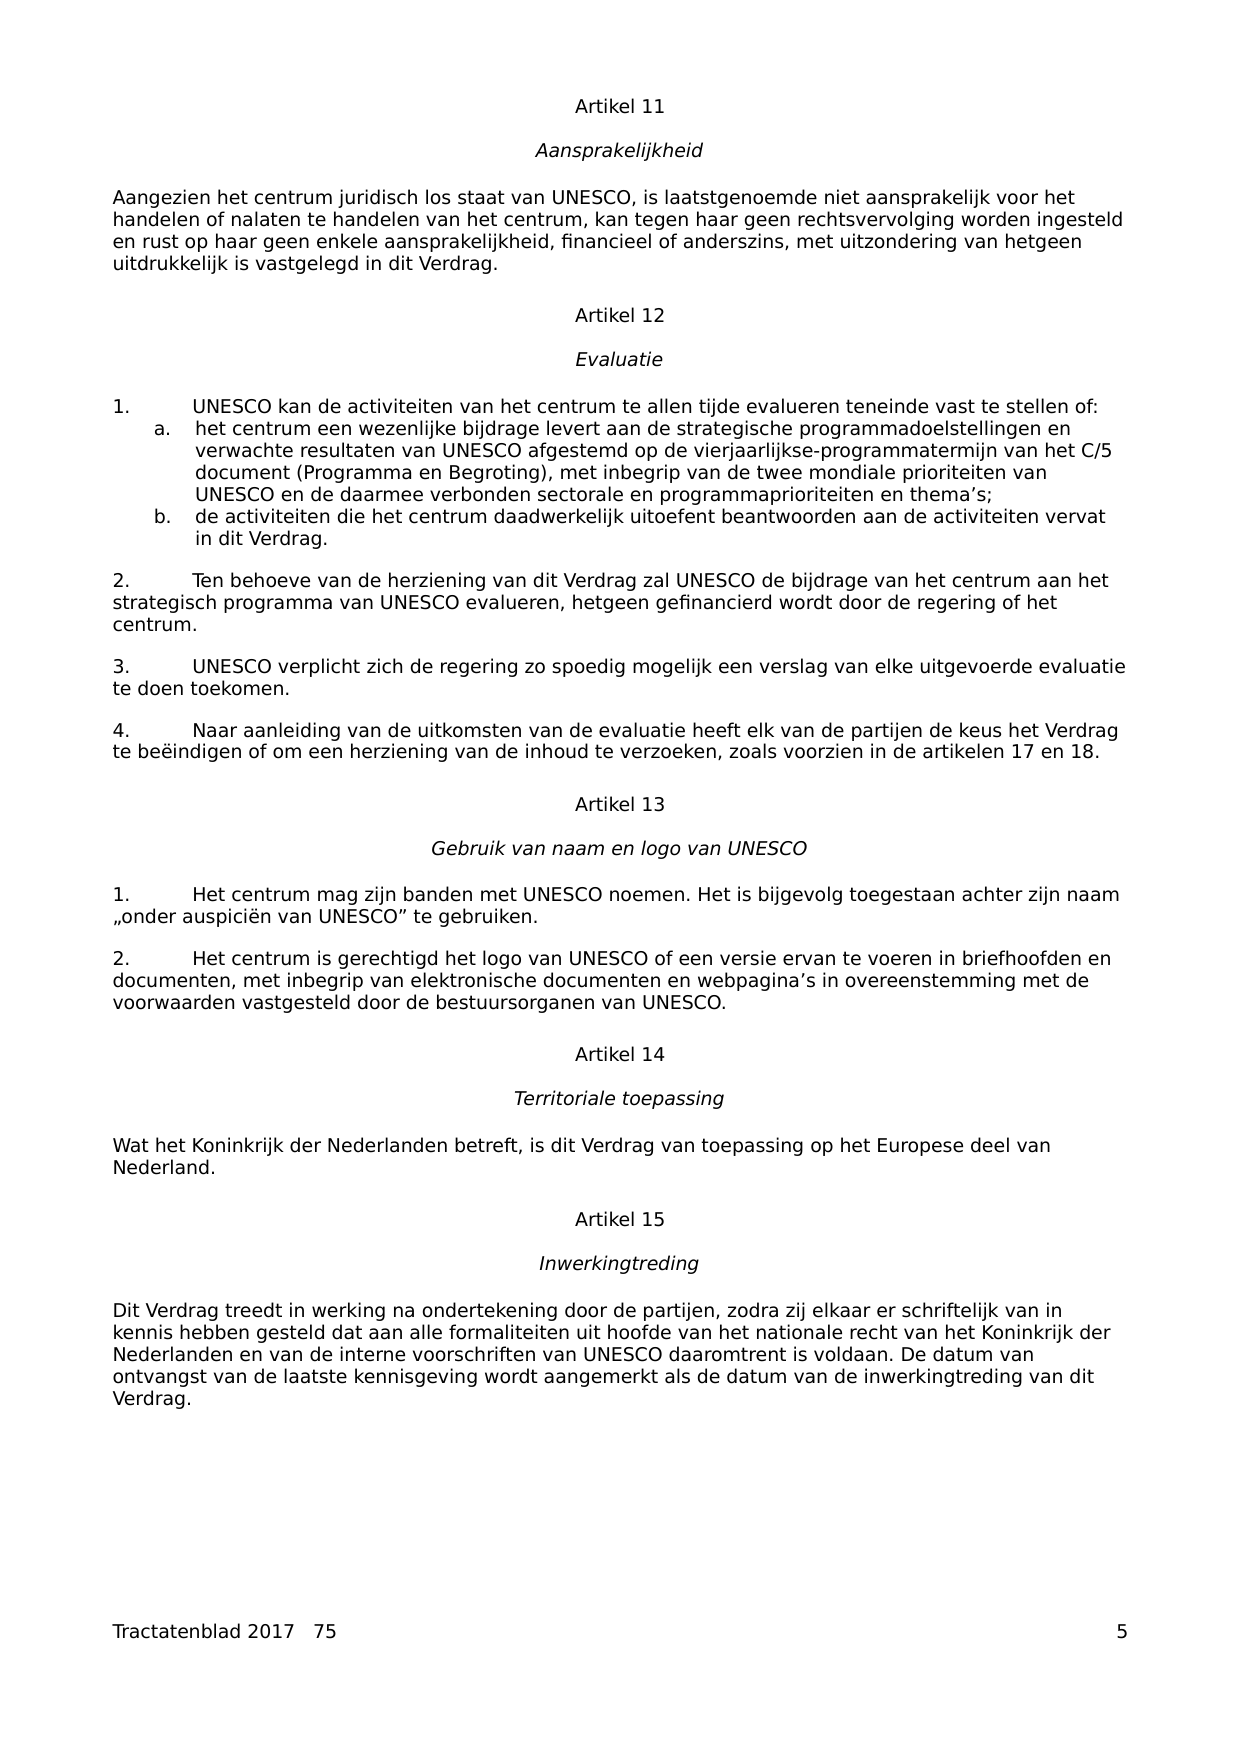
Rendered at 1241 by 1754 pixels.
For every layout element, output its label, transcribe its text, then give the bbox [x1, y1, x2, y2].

text 2. Ten behoeve van de herziening van dit Verdrag zal UNESCO de bijdrage van het centrum aan het strategisch programma van UNESCO evalueren, hetgeen gefinancierd wordt door de regering of het centrum. [112, 569, 1128, 636]
text 1. Het centrum mag zijn banden met UNESCO noemen. Het is bijgevolg toegestaan achter zijn naam „onder auspiciën van UNESCO” te gebruiken. [112, 884, 1128, 928]
text Aangezien het centrum juridisch los staat van UNESCO, is laatstgenoemde niet aansprakelijk voor het handelen of nalaten te handelen van het centrum, kan tegen haar geen rechtsvervolging worden ingesteld en rust op haar geen enkele aansprakelijkheid, financieel of anderszins, met uitzondering van hetgeen uitdrukkelijk is vastgelegd in dit Verdrag. [112, 187, 1128, 275]
text b. de activiteiten die het centrum daadwerkelijk uitoefent beantwoorden aan de activiteiten vervat in dit Verdrag. [153, 506, 1128, 549]
text 4. Naar aanleiding van de uitkomsten van de evaluatie heeft elk van de partijen de keus het Verdrag te beëindigen of om een herziening van de inhoud te verzoeken, zoals voorzien in de artikelen 17 en 18. [112, 719, 1128, 763]
text Dit Verdrag treedt in werking na ondertekening door de partijen, zodra zij elkaar er schriftelijk van in kennis hebben gesteld dat aan alle formaliteiten uit hoofde van het nationale recht van het Koninkrijk der Nederlanden en van de interne voorschriften van UNESCO daaromtrent is voldaan. De datum van ontvangst van de laatste kennisgeving wordt aangemerkt als de datum van de inwerkingtreding van dit Verdrag. [112, 1300, 1128, 1410]
subtitle Artikel 15 Inwerkingtreding [112, 1209, 1128, 1275]
subtitle Artikel 12 Evaluatie [112, 305, 1128, 371]
text Wat het Koninkrijk der Nederlanden betreft, is dit Verdrag van toepassing op het Europese deel van Nederland. [112, 1135, 1128, 1179]
subtitle Artikel 11 Aansprakelijkheid [112, 96, 1128, 162]
subtitle Artikel 13 Gebruik van naam en logo van UNESCO [112, 793, 1128, 859]
text a. het centrum een wezenlijke bijdrage levert aan de strategische programmadoelstellingen en verwachte resultaten van UNESCO afgestemd op de vierjaarlijkse-programmatermijn van het C/5 document (Programma en Begroting), met inbegrip van de twee mondiale prioriteiten van UNESCO en de daarmee verbonden sectorale en programmaprioriteiten en thema’s; [153, 418, 1128, 506]
subtitle Artikel 14 Territoriale toepassing [112, 1044, 1128, 1110]
text 3. UNESCO verplicht zich de regering zo spoedig mogelijk een verslag van elke uitgevoerde evaluatie te doen toekomen. [112, 656, 1128, 699]
text 2. Het centrum is gerechtigd het logo van UNESCO of een versie ervan te voeren in briefhoofden en documenten, met inbegrip van elektronische documenten en webpagina’s in overeenstemming met de voorwaarden vastgesteld door de bestuursorganen van UNESCO. [112, 948, 1128, 1014]
text 1. UNESCO kan de activiteiten van het centrum te allen tijde evalueren teneinde vast te stellen of: [112, 396, 1128, 418]
